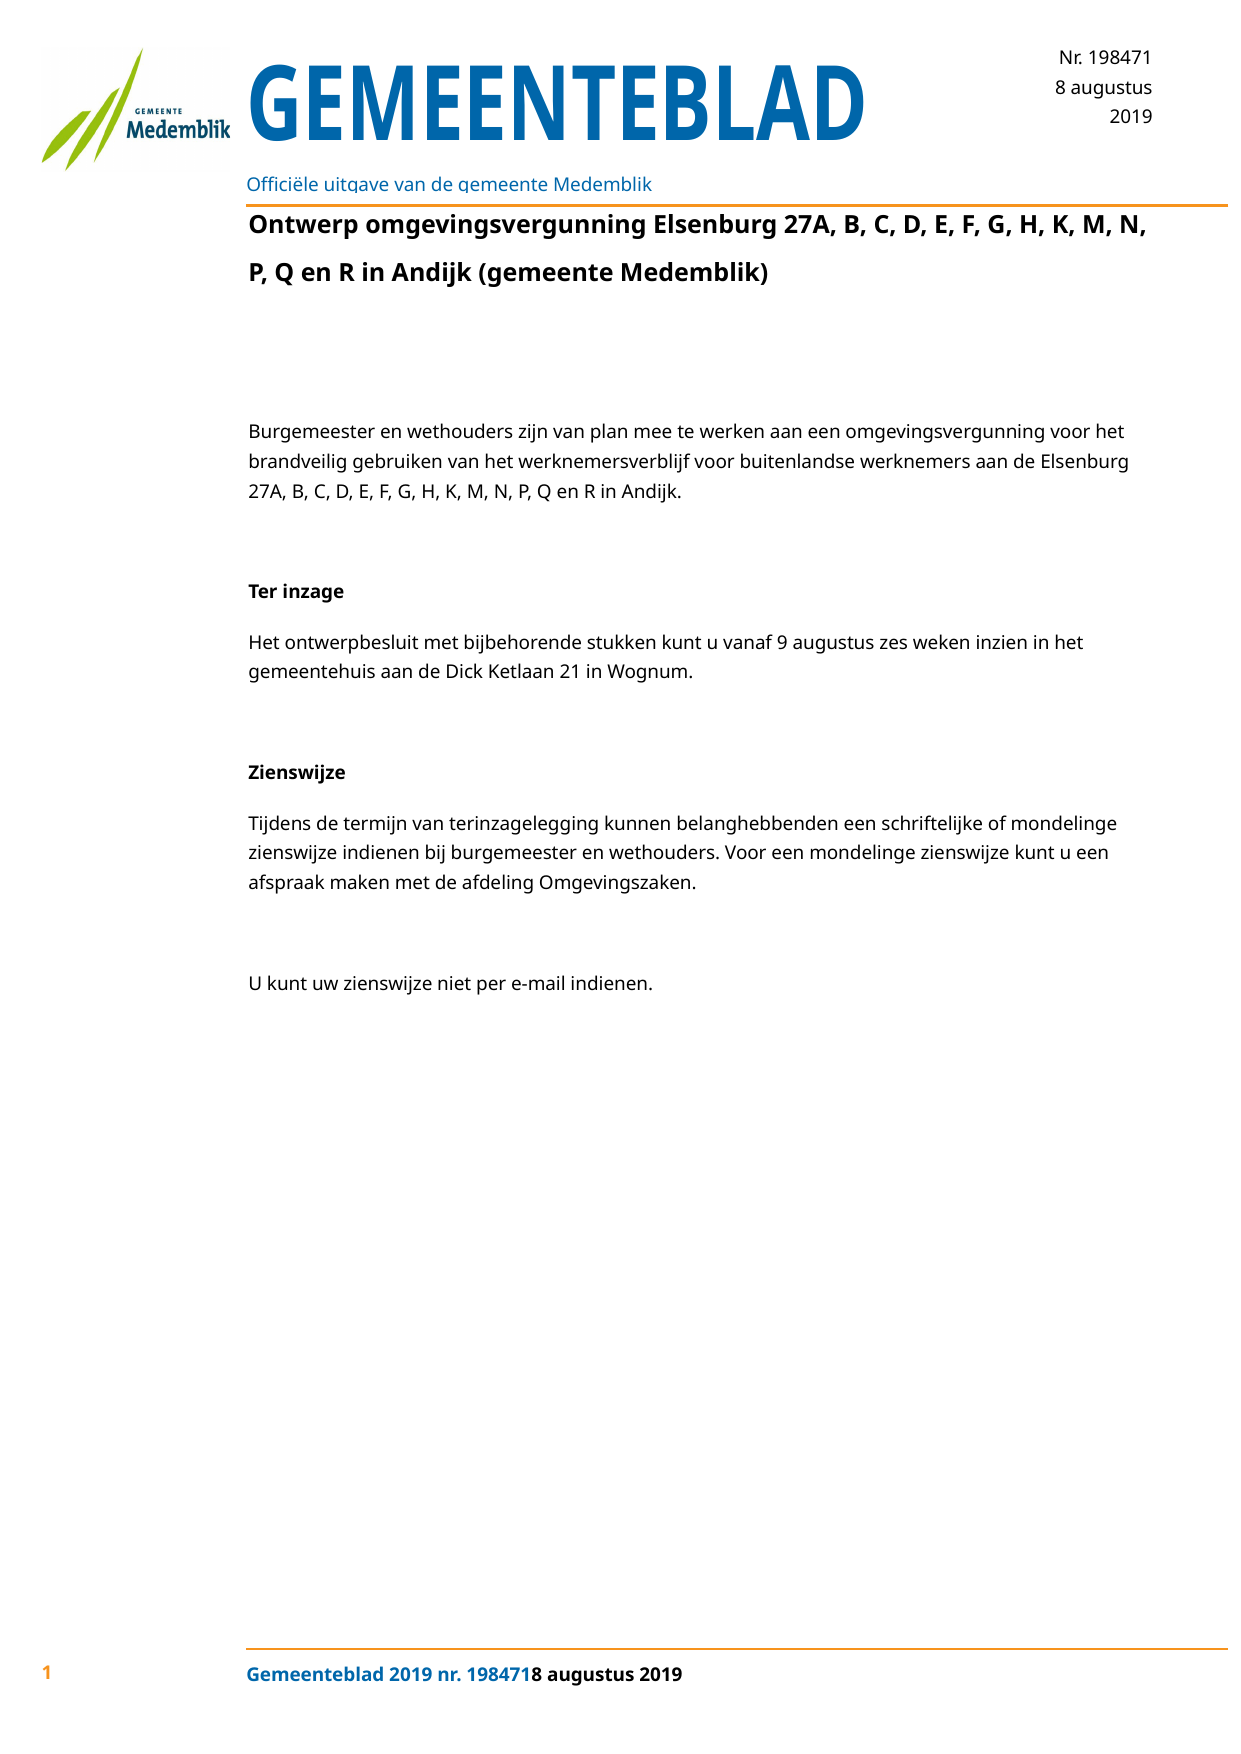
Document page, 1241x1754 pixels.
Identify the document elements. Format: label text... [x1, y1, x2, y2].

text Het ontwerpbesluit met bijbehorende stukken kunt u vanaf 9 augustus zes weken inzien in het gemeentehuis aan de Dick Ketlaan 21 in Wognum. [248, 629, 1152, 684]
text Burgemeester en wethouders zijn van plan mee te werken aan een omgevingsvergunning voor het brandveilig gebruiken van het werknemersverblijf voor buitenlandse werknemers aan de Elsenburg 27A, B, C, D, E, F, G, H, K, M, N, P, Q en R in Andijk. [248, 419, 1152, 504]
text U kunt uw zienswijze niet per e-mail indienen. [248, 970, 1152, 996]
picture [41, 47, 231, 172]
text Zienswijze [248, 759, 1152, 785]
text Ter inzage [248, 579, 1152, 604]
text Tijdens de termijn van terinzagelegging kunnen belanghebbenden een schriftelijke of mondelinge zienswijze indienen bij burgemeester en wethouders. Voor een mondelinge zienswijze kunt u een afspraak maken met de afdeling Omgevingszaken. [248, 810, 1152, 895]
text Ontwerp omgevingsvergunning Elsenburg 27A, B, C, D, E, F, G, H, K, M, N, P, Q en R in Andijk (gemeente Medemblik) [248, 207, 1152, 288]
